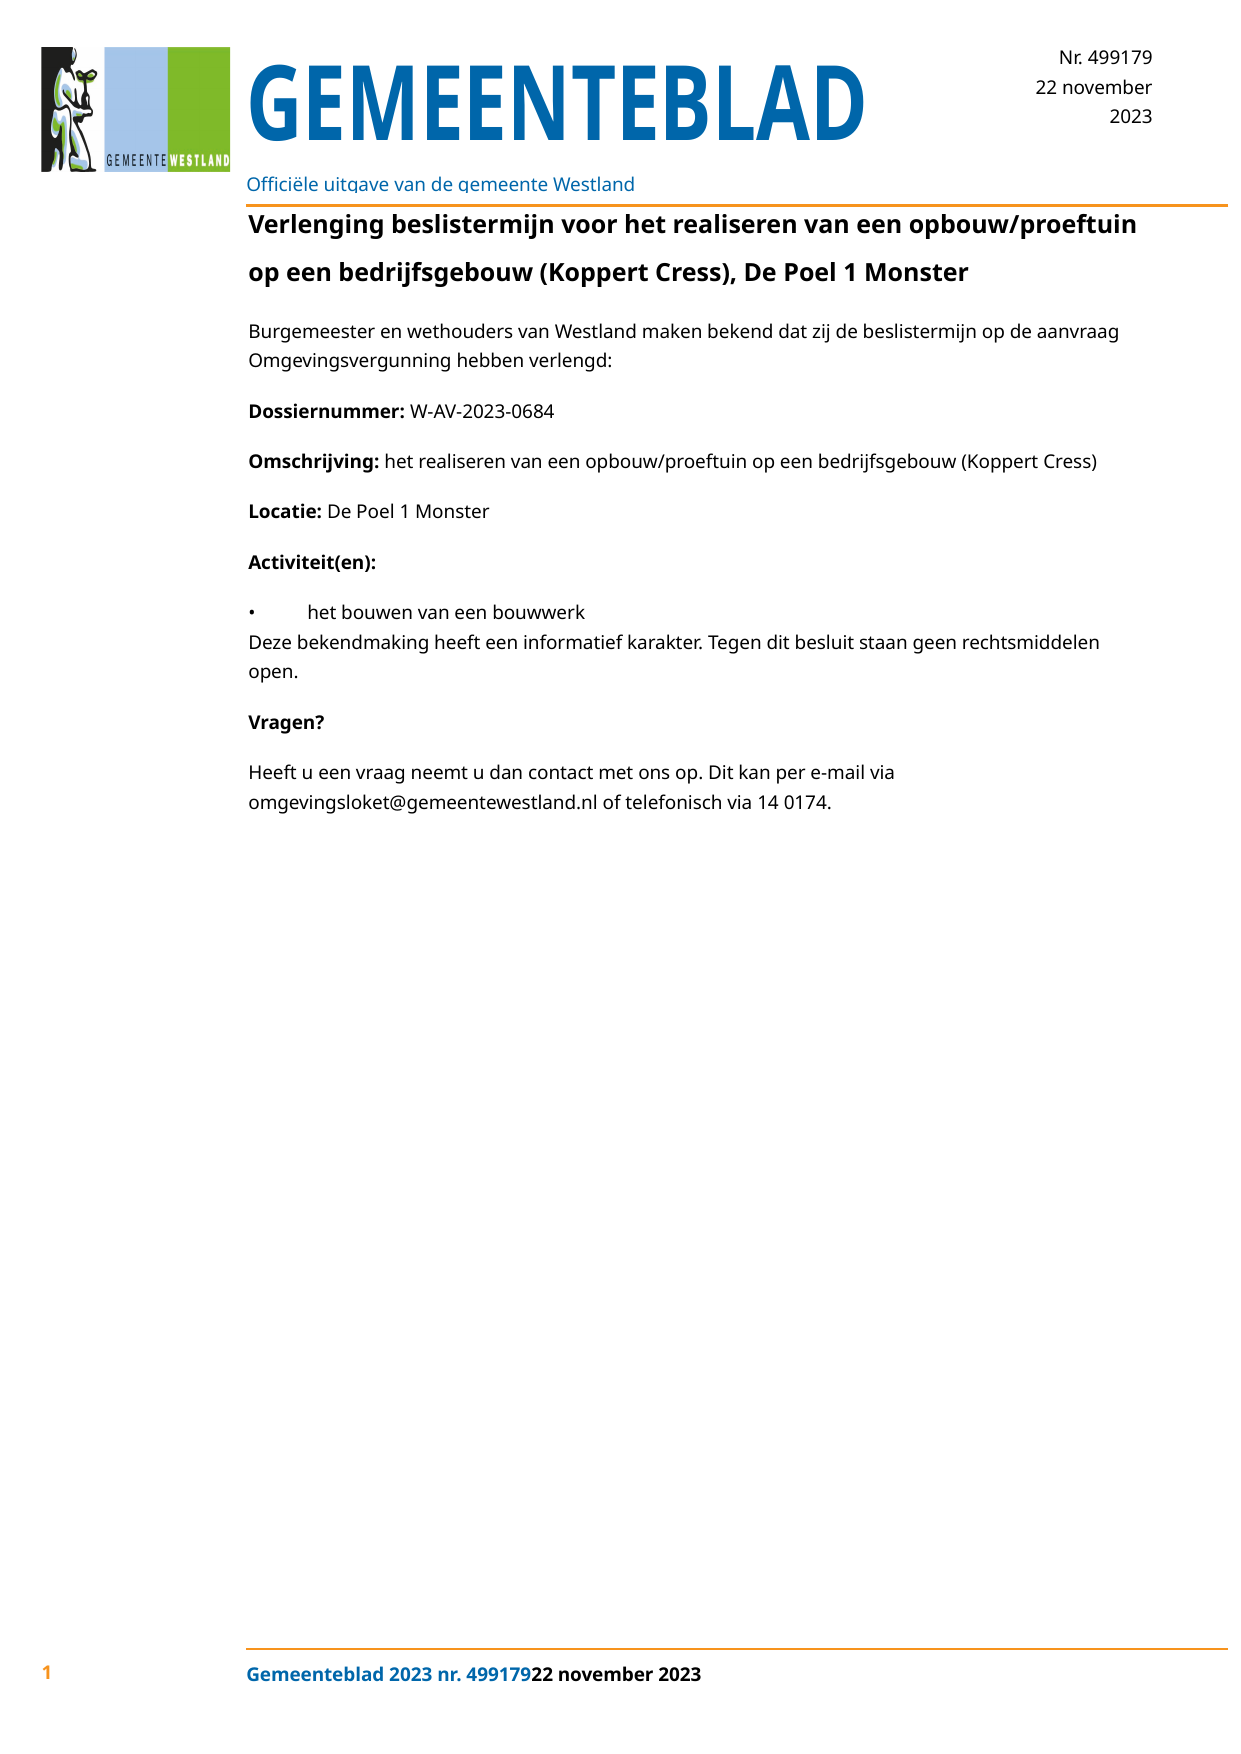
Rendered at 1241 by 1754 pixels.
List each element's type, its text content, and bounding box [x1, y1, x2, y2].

text Locatie: De Poel 1 Monster [248, 499, 1152, 524]
text Heeft u een vraag neemt u dan contact met ons op. Dit kan per e-mail via omgevingsloket@gemeentewestland.nl of telefonisch via 14 0174. [248, 759, 1152, 815]
text Deze bekendmaking heeft een informatief karakter. Tegen dit besluit staan geen rechtsmiddelen open. [248, 629, 1152, 684]
list het bouwen van een bouwwerk [248, 599, 1152, 625]
text Vragen? [248, 709, 1152, 735]
text Verlenging beslistermijn voor het realiseren van een opbouw/proeftuin op een bedrijfsgebouw (Koppert Cress), De Poel 1 Monster [248, 207, 1152, 288]
picture [41, 47, 231, 172]
text Burgemeester en wethouders van Westland maken bekend dat zij de beslistermijn op de aanvraag Omgevingsvergunning hebben verlengd: [248, 318, 1152, 373]
text Dossiernummer: W-AV-2023-0684 [248, 398, 1152, 424]
text Omschrijving: het realiseren van een opbouw/proeftuin op een bedrijfsgebouw (Koppert Cress) [248, 448, 1152, 474]
text Activiteit(en): [248, 549, 1152, 575]
